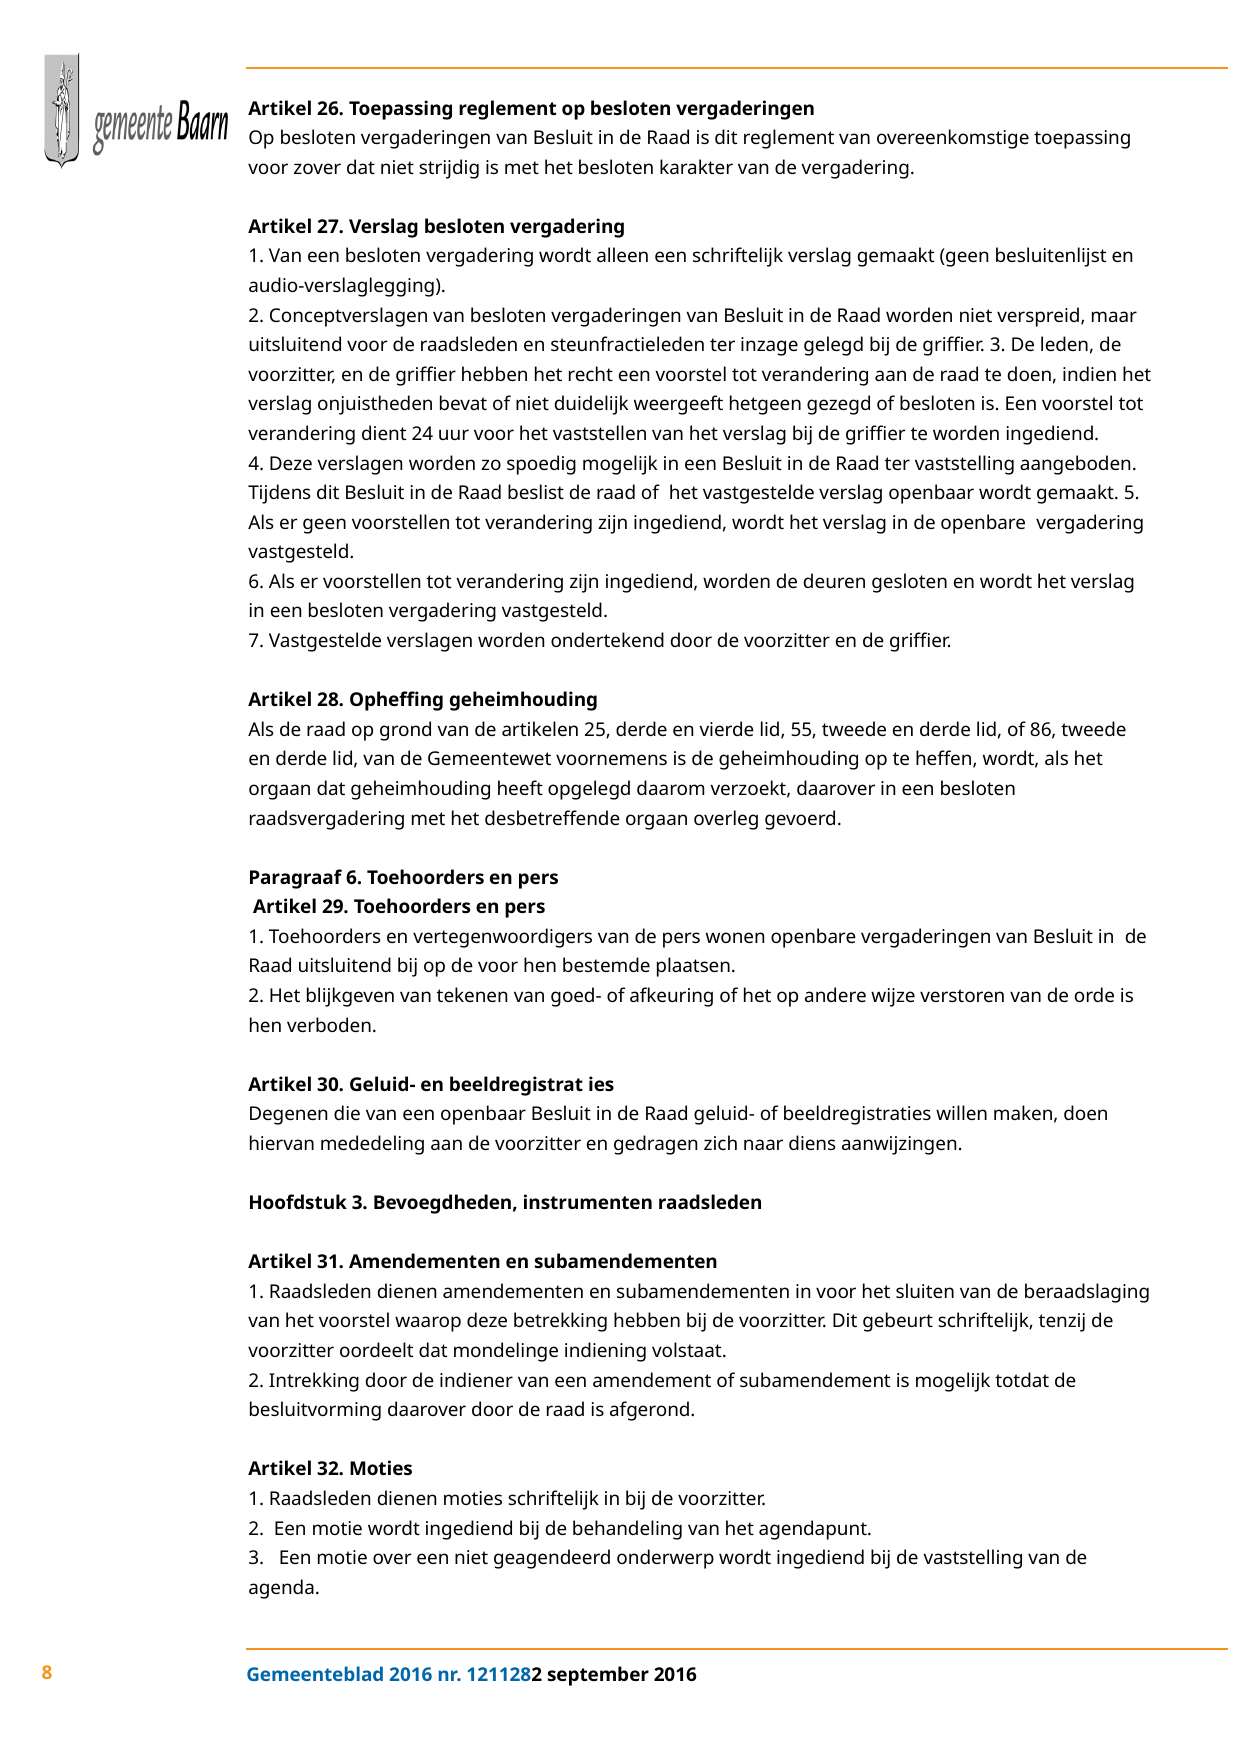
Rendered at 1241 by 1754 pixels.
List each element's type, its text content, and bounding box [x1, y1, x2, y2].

text 2. Het blijkgeven van tekenen van goed- of afkeuring of het op andere wijze verstoren van de orde is hen verboden. [248, 982, 1152, 1038]
text Degenen die van een openbaar Besluit in de Raad geluid- of beeldregistraties willen maken, doen hiervan mededeling aan de voorzitter en gedragen zich naar diens aanwijzingen. [248, 1101, 1152, 1156]
text Artikel 29. Toehoorders en pers [248, 893, 1152, 919]
text 6. Als er voorstellen tot verandering zijn ingediend, worden de deuren gesloten en wordt het verslag in een besloten vergadering vastgesteld. [248, 568, 1152, 623]
text Artikel 26. Toepassing reglement op besloten vergaderingen [248, 95, 1152, 121]
text Paragraaf 6. Toehoorders en pers [248, 864, 1152, 890]
text Artikel 30. Geluid- en beeldregistrat ies [248, 1071, 1152, 1097]
text Artikel 27. Verslag besloten vergadering [248, 213, 1152, 239]
text 1. Van een besloten vergadering wordt alleen een schriftelijk verslag gemaakt (geen besluitenlijst en audio-verslaglegging). [248, 243, 1152, 298]
text 4. Deze verslagen worden zo spoedig mogelijk in een Besluit in de Raad ter vaststelling aangeboden. Tijdens dit Besluit in de Raad beslist de raad of het vastgestelde verslag openbaar wordt gemaakt. 5. Als er geen voorstellen tot verandering zijn ingediend, wordt het verslag in de openbare vergadering vastgesteld. [248, 450, 1152, 564]
text 2. Conceptverslagen van besloten vergaderingen van Besluit in de Raad worden niet verspreid, maar uitsluitend voor de raadsleden en steunfractieleden ter inzage gelegd bij de griffier. 3. De leden, de voorzitter, en de griffier hebben het recht een voorstel tot verandering aan de raad te doen, indien het verslag onjuistheden bevat of niet duidelijk weergeeft hetgeen gezegd of besloten is. Een voorstel tot verandering dient 24 uur voor het vaststellen van het verslag bij de griffier te worden ingediend. [248, 302, 1152, 446]
text 1. Toehoorders en vertegenwoordigers van de pers wonen openbare vergaderingen van Besluit in de Raad uitsluitend bij op de voor hen bestemde plaatsen. [248, 923, 1152, 978]
text Op besloten vergaderingen van Besluit in de Raad is dit reglement van overeenkomstige toepassing voor zover dat niet strijdig is met het besloten karakter van de vergadering. [248, 124, 1152, 180]
text 7. Vastgestelde verslagen worden ondertekend door de voorzitter en de griffier. [248, 627, 1152, 653]
text 2. Een motie wordt ingediend bij de behandeling van het agendapunt. [248, 1515, 1152, 1541]
text 3. Een motie over een niet geagendeerd onderwerp wordt ingediend bij de vaststelling van de agenda. [248, 1544, 1152, 1600]
text Artikel 28. Opheffing geheimhouding [248, 686, 1152, 712]
picture [41, 47, 231, 172]
text Artikel 31. Amendementen en subamendementen [248, 1248, 1152, 1274]
text Als de raad op grond van de artikelen 25, derde en vierde lid, 55, tweede en derde lid, of 86, tweede en derde lid, van de Gemeentewet voornemens is de geheimhouding op te heffen, wordt, als het orgaan dat geheimhouding heeft opgelegd daarom verzoekt, daarover in een besloten raadsvergadering met het desbetreffende orgaan overleg gevoerd. [248, 716, 1152, 831]
text Hoofdstuk 3. Bevoegdheden, instrumenten raadsleden [248, 1189, 1152, 1215]
text Artikel 32. Moties [248, 1456, 1152, 1481]
text 1. Raadsleden dienen amendementen en subamendementen in voor het sluiten van de beraadslaging van het voorstel waarop deze betrekking hebben bij de voorzitter. Dit gebeurt schriftelijk, tenzij de voorzitter oordeelt dat mondelinge indiening volstaat. [248, 1278, 1152, 1363]
text 1. Raadsleden dienen moties schriftelijk in bij de voorzitter. [248, 1485, 1152, 1511]
text 2. Intrekking door de indiener van een amendement of subamendement is mogelijk totdat de besluitvorming daarover door de raad is afgerond. [248, 1367, 1152, 1422]
